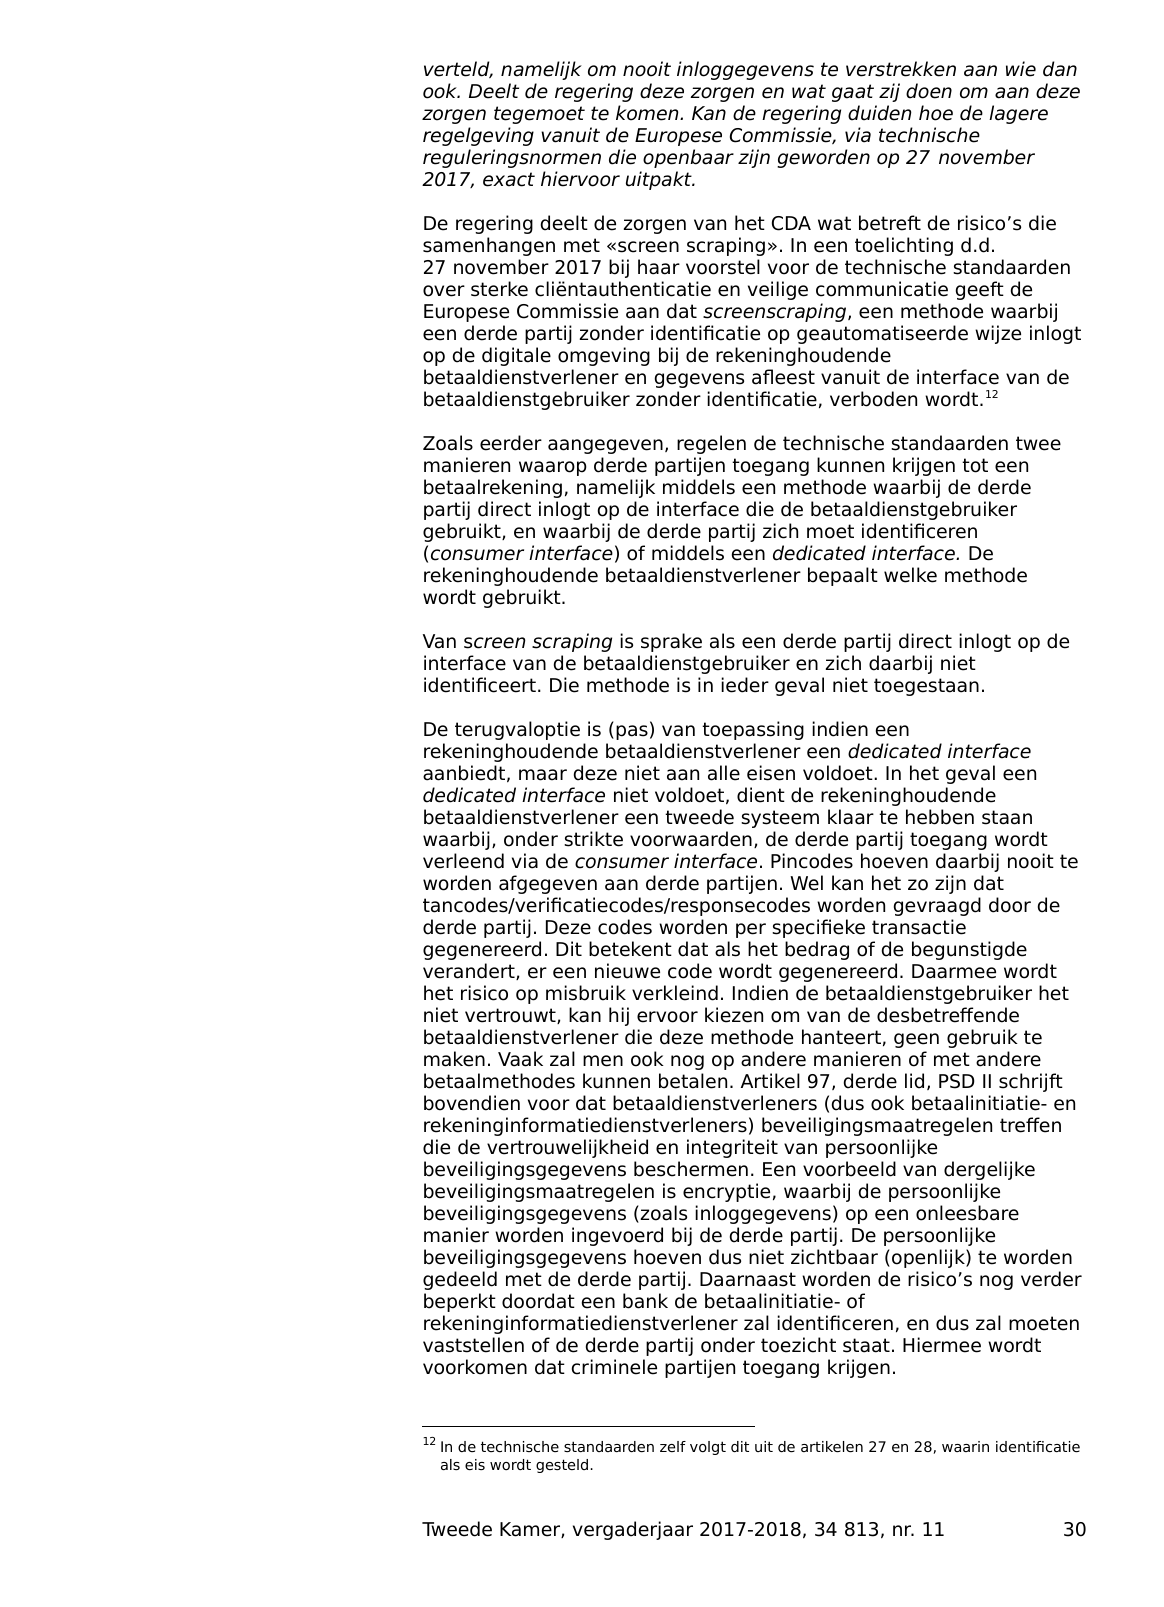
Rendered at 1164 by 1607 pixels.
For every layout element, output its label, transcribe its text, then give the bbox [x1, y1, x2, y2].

text In de technische standaarden zelf volgt dit uit de artikelen 27 en 28, waarin identificatie als eis wordt gesteld. [422, 1435, 1087, 1474]
text De regering deelt de zorgen van het CDA wat betreft de risico’s die samenhangen met «screen scraping». In een toelichting d.d. 27 november 2017 bij haar voorstel voor de technische standaarden over sterke cliëntauthenticatie en veilige communicatie geeft de Europese Commissie aan dat screenscraping, een methode waarbij een derde partij zonder identificatie op geautomatiseerde wijze inlogt op de digitale omgeving bij de rekeninghoudende betaaldienstverlener en gegevens afleest vanuit de interface van de betaaldienstgebruiker zonder identificatie, verboden wordt. [422, 213, 1087, 411]
text verteld, namelijk om nooit inloggegevens te verstrekken aan wie dan ook. Deelt de regering deze zorgen en wat gaat zij doen om aan deze zorgen tegemoet te komen. Kan de regering duiden hoe de lagere regelgeving vanuit de Europese Commissie, via technische reguleringsnormen die openbaar zijn geworden op 27 november 2017, exact hiervoor uitpakt. [422, 59, 1087, 191]
text De terugvaloptie is (pas) van toepassing indien een rekeninghoudende betaaldienstverlener een dedicated interface aanbiedt, maar deze niet aan alle eisen voldoet. In het geval een dedicated interface niet voldoet, dient de rekeninghoudende betaaldienstverlener een tweede systeem klaar te hebben staan waarbij, onder strikte voorwaarden, de derde partij toegang wordt verleend via de consumer interface. Pincodes hoeven daarbij nooit te worden afgegeven aan derde partijen. Wel kan het zo zijn dat tancodes/verificatiecodes/responsecodes worden gevraagd door de derde partij. Deze codes worden per specifieke transactie gegenereerd. Dit betekent dat als het bedrag of de begunstigde verandert, er een nieuwe code wordt gegenereerd. Daarmee wordt het risico op misbruik verkleind. Indien de betaaldienstgebruiker het niet vertrouwt, kan hij ervoor kiezen om van de desbetreffende betaaldienstverlener die deze methode hanteert, geen gebruik te maken. Vaak zal men ook nog op andere manieren of met andere betaalmethodes kunnen betalen. Artikel 97, derde lid, PSD II schrijft bovendien voor dat betaaldienstverleners (dus ook betaalinitiatie- en rekeninginformatiedienstverleners) beveiligingsmaatregelen treffen die de vertrouwelijkheid en integriteit van persoonlijke beveiligingsgegevens beschermen. Een voorbeeld van dergelijke beveiligingsmaatregelen is encryptie, waarbij de persoonlijke beveiligingsgegevens (zoals inloggegevens) op een onleesbare manier worden ingevoerd bij de derde partij. De persoonlijke beveiligingsgegevens hoeven dus niet zichtbaar (openlijk) te worden gedeeld met de derde partij. Daarnaast worden de risico’s nog verder beperkt doordat een bank de betaalinitiatie- of rekeninginformatiedienstverlener zal identificeren, en dus zal moeten vaststellen of de derde partij onder toezicht staat. Hiermee wordt voorkomen dat criminele partijen toegang krijgen. [422, 719, 1087, 1379]
text Zoals eerder aangegeven, regelen de technische standaarden twee manieren waarop derde partijen toegang kunnen krijgen tot een betaalrekening, namelijk middels een methode waarbij de derde partij direct inlogt op de interface die de betaaldienstgebruiker gebruikt, en waarbij de derde partij zich moet identificeren (consumer interface) of middels een dedicated interface. De rekeninghoudende betaaldienstverlener bepaalt welke methode wordt gebruikt. [422, 433, 1087, 609]
text Van screen scraping is sprake als een derde partij direct inlogt op de interface van de betaaldienstgebruiker en zich daarbij niet identificeert. Die methode is in ieder geval niet toegestaan. [422, 631, 1087, 697]
